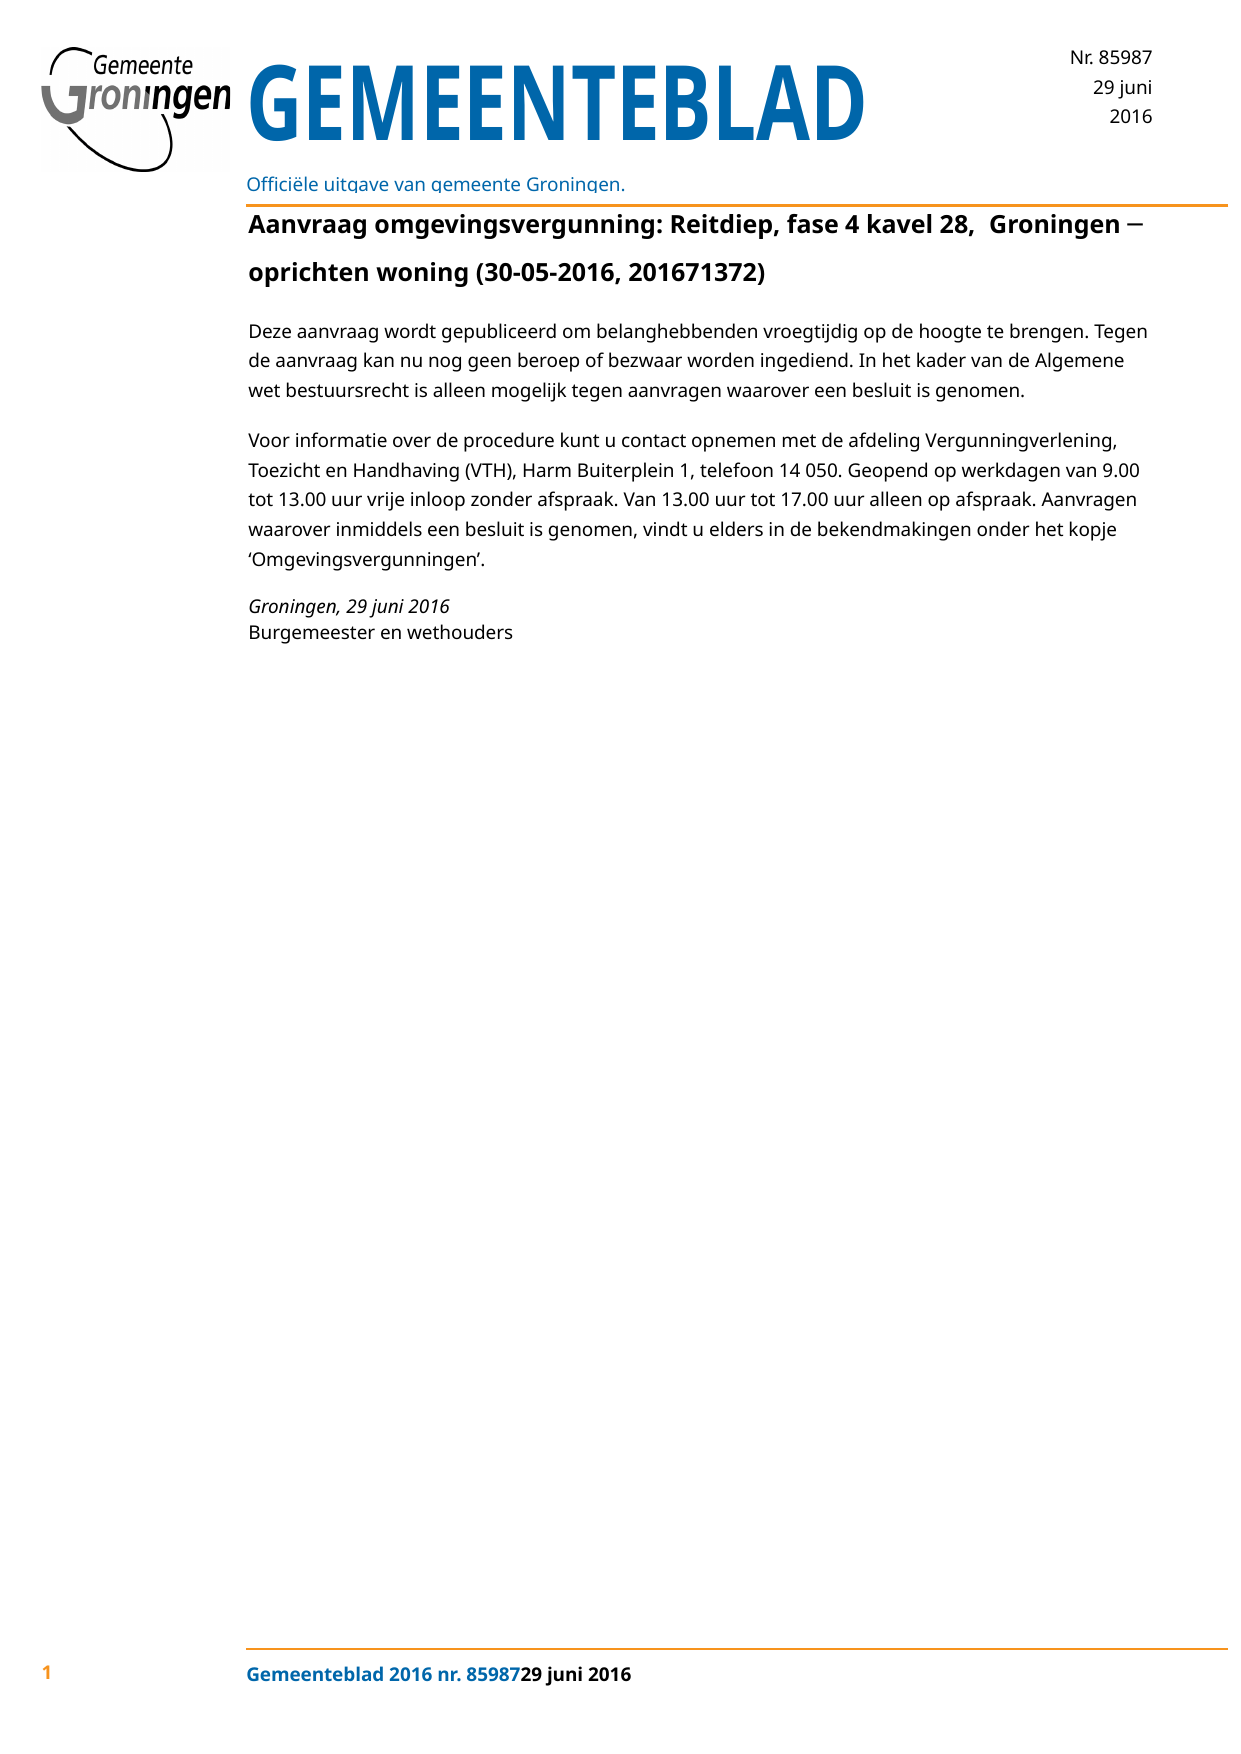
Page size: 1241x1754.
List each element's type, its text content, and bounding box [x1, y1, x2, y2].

picture [41, 47, 231, 172]
text Burgemeester en wethouders [248, 619, 1152, 645]
text Groningen, 29 juni 2016 [248, 594, 1152, 619]
text Aanvraag omgevingsvergunning: Reitdiep, fase 4 kavel 28, Groningen ─ oprichten woning (30-05-2016, 201671372) [248, 207, 1152, 288]
text Deze aanvraag wordt gepubliceerd om belanghebbenden vroegtijdig op de hoogte te brengen. Tegen de aanvraag kan nu nog geen beroep of bezwaar worden ingediend. In het kader van de Algemene wet bestuursrecht is alleen mogelijk tegen aanvragen waarover een besluit is genomen. [248, 318, 1152, 403]
text Voor informatie over de procedure kunt u contact opnemen met de afdeling Vergunningverlening, Toezicht en Handhaving (VTH), Harm Buiterplein 1, telefoon 14 050. Geopend op werkdagen van 9.00 tot 13.00 uur vrije inloop zonder afspraak. Van 13.00 uur tot 17.00 uur alleen op afspraak. Aanvragen waarover inmiddels een besluit is genomen, vindt u elders in de bekendmakingen onder het kopje ‘Omgevingsvergunningen’. [248, 427, 1152, 572]
